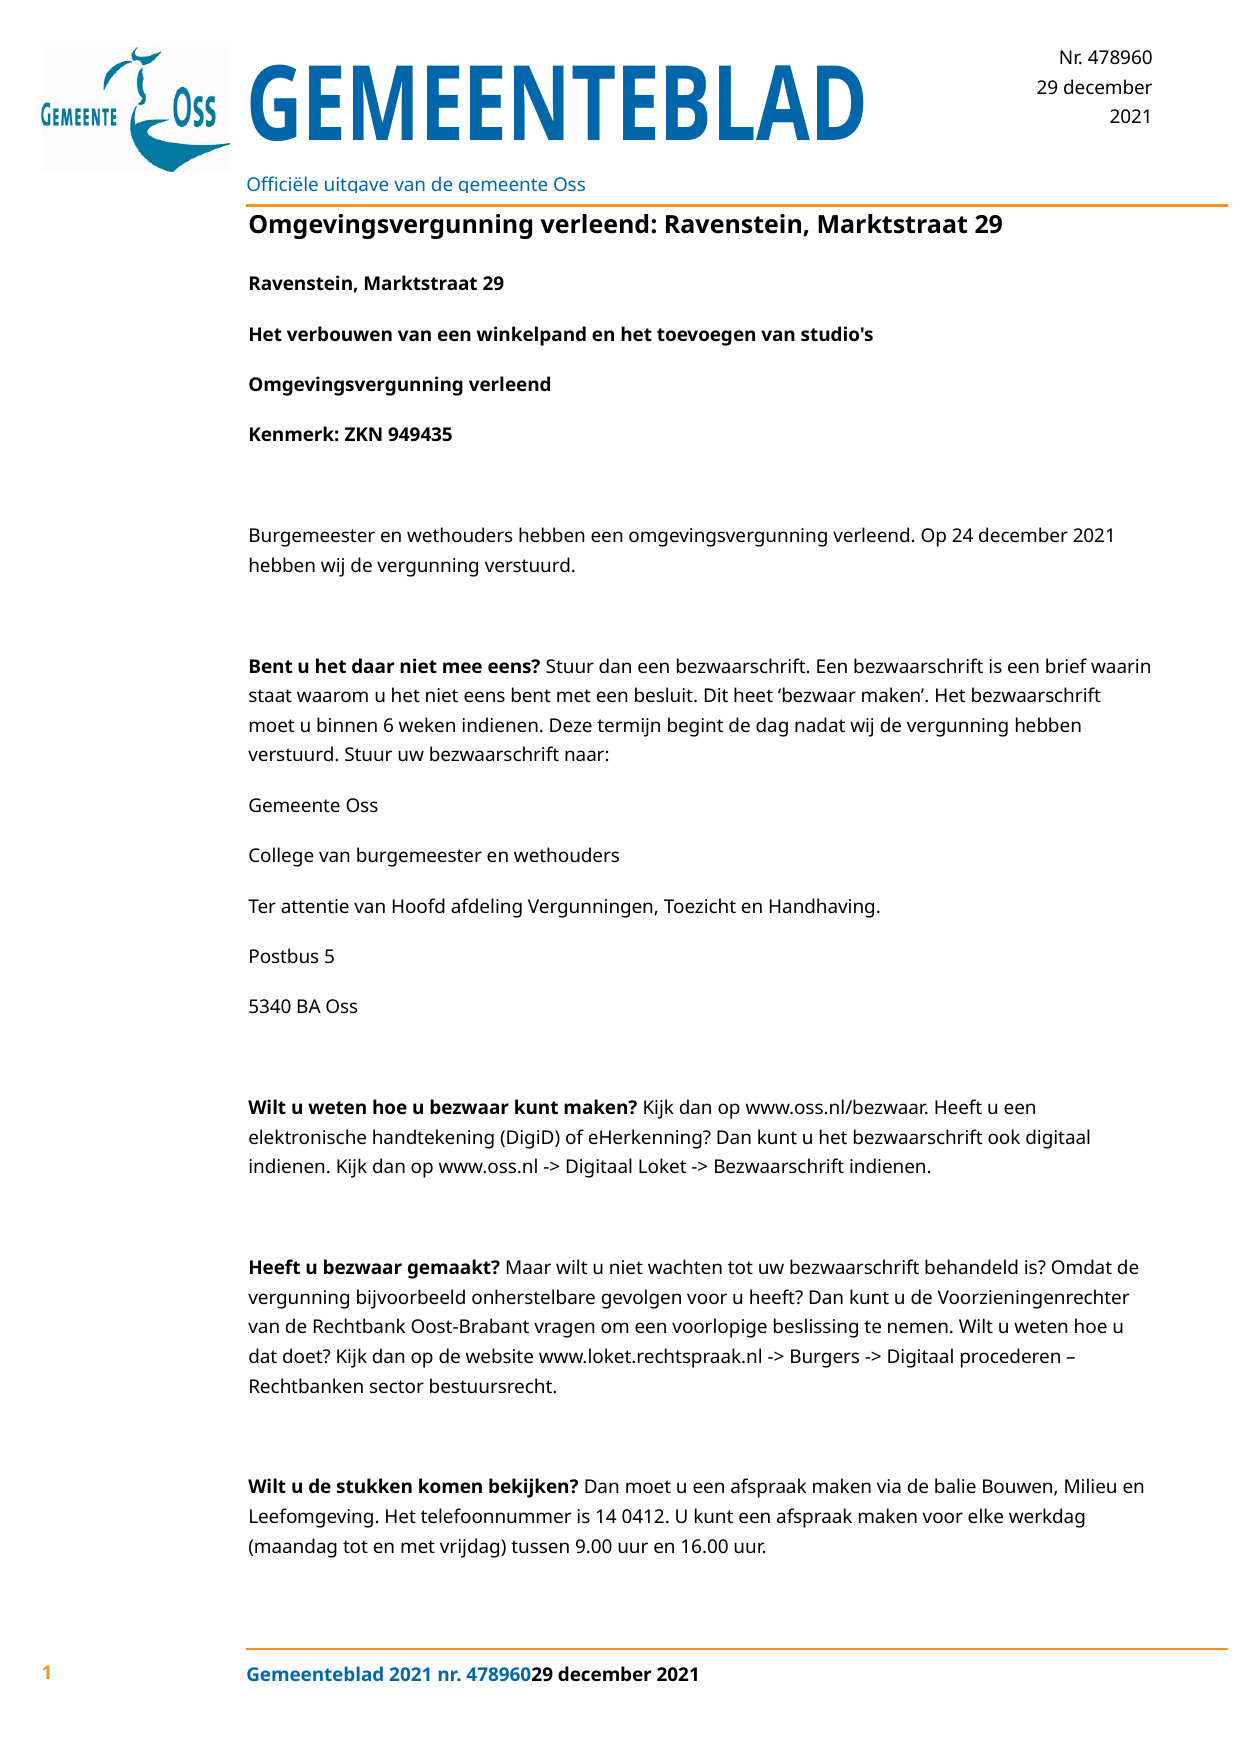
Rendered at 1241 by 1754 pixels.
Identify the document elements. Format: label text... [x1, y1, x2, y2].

text College van burgemeester en wethouders [248, 842, 1152, 868]
text Wilt u de stukken komen bekijken? Dan moet u een afspraak maken via de balie Bouwen, Milieu en Leefomgeving. Het telefoonnummer is 14 0412. U kunt een afspraak maken voor elke werkdag (maandag tot en met vrijdag) tussen 9.00 uur en 16.00 uur. [248, 1474, 1152, 1558]
text 5340 BA Oss [248, 994, 1152, 1019]
text Kenmerk: ZKN 949435 [248, 422, 1152, 447]
text Gemeente Oss [248, 792, 1152, 818]
text Bent u het daar niet mee eens? Stuur dan een bezwaarschrift. Een bezwaarschrift is een brief waarin staat waarom u het niet eens bent met een besluit. Dit heet ‘bezwaar maken’. Het bezwaarschrift moet u binnen 6 weken indienen. Deze termijn begint de dag nadat wij de vergunning hebben verstuurd. Stuur uw bezwaarschrift naar: [248, 653, 1152, 767]
text Omgevingsvergunning verleend [248, 371, 1152, 397]
text Heeft u bezwaar gemaakt? Maar wilt u niet wachten tot uw bezwaarschrift behandeld is? Omdat de vergunning bijvoorbeeld onherstelbare gevolgen voor u heeft? Dan kunt u de Voorzieningenrechter van de Rechtbank Oost-Brabant vragen om een voorlopige beslissing te nemen. Wilt u weten hoe u dat doet? Kijk dan op de website www.loket.rechtspraak.nl -> Burgers -> Digitaal procederen – Rechtbanken sector bestuursrecht. [248, 1254, 1152, 1398]
text Ter attentie van Hoofd afdeling Vergunningen, Toezicht en Handhaving. [248, 893, 1152, 918]
text Omgevingsvergunning verleend: Ravenstein, Marktstraat 29 [248, 207, 1152, 241]
text Burgemeester en wethouders hebben een omgevingsvergunning verleend. Op 24 december 2021 hebben wij de vergunning verstuurd. [248, 522, 1152, 578]
text Postbus 5 [248, 943, 1152, 969]
text Het verbouwen van een winkelpand en het toevoegen van studio's [248, 321, 1152, 346]
picture [41, 47, 231, 172]
text Wilt u weten hoe u bezwaar kunt maken? Kijk dan op www.oss.nl/bezwaar. Heeft u een elektronische handtekening (DigiD) of eHerkenning? Dan kunt u het bezwaarschrift ook digitaal indienen. Kijk dan op www.oss.nl -> Digitaal Loket -> Bezwaarschrift indienen. [248, 1094, 1152, 1179]
text Ravenstein, Marktstraat 29 [248, 270, 1152, 296]
